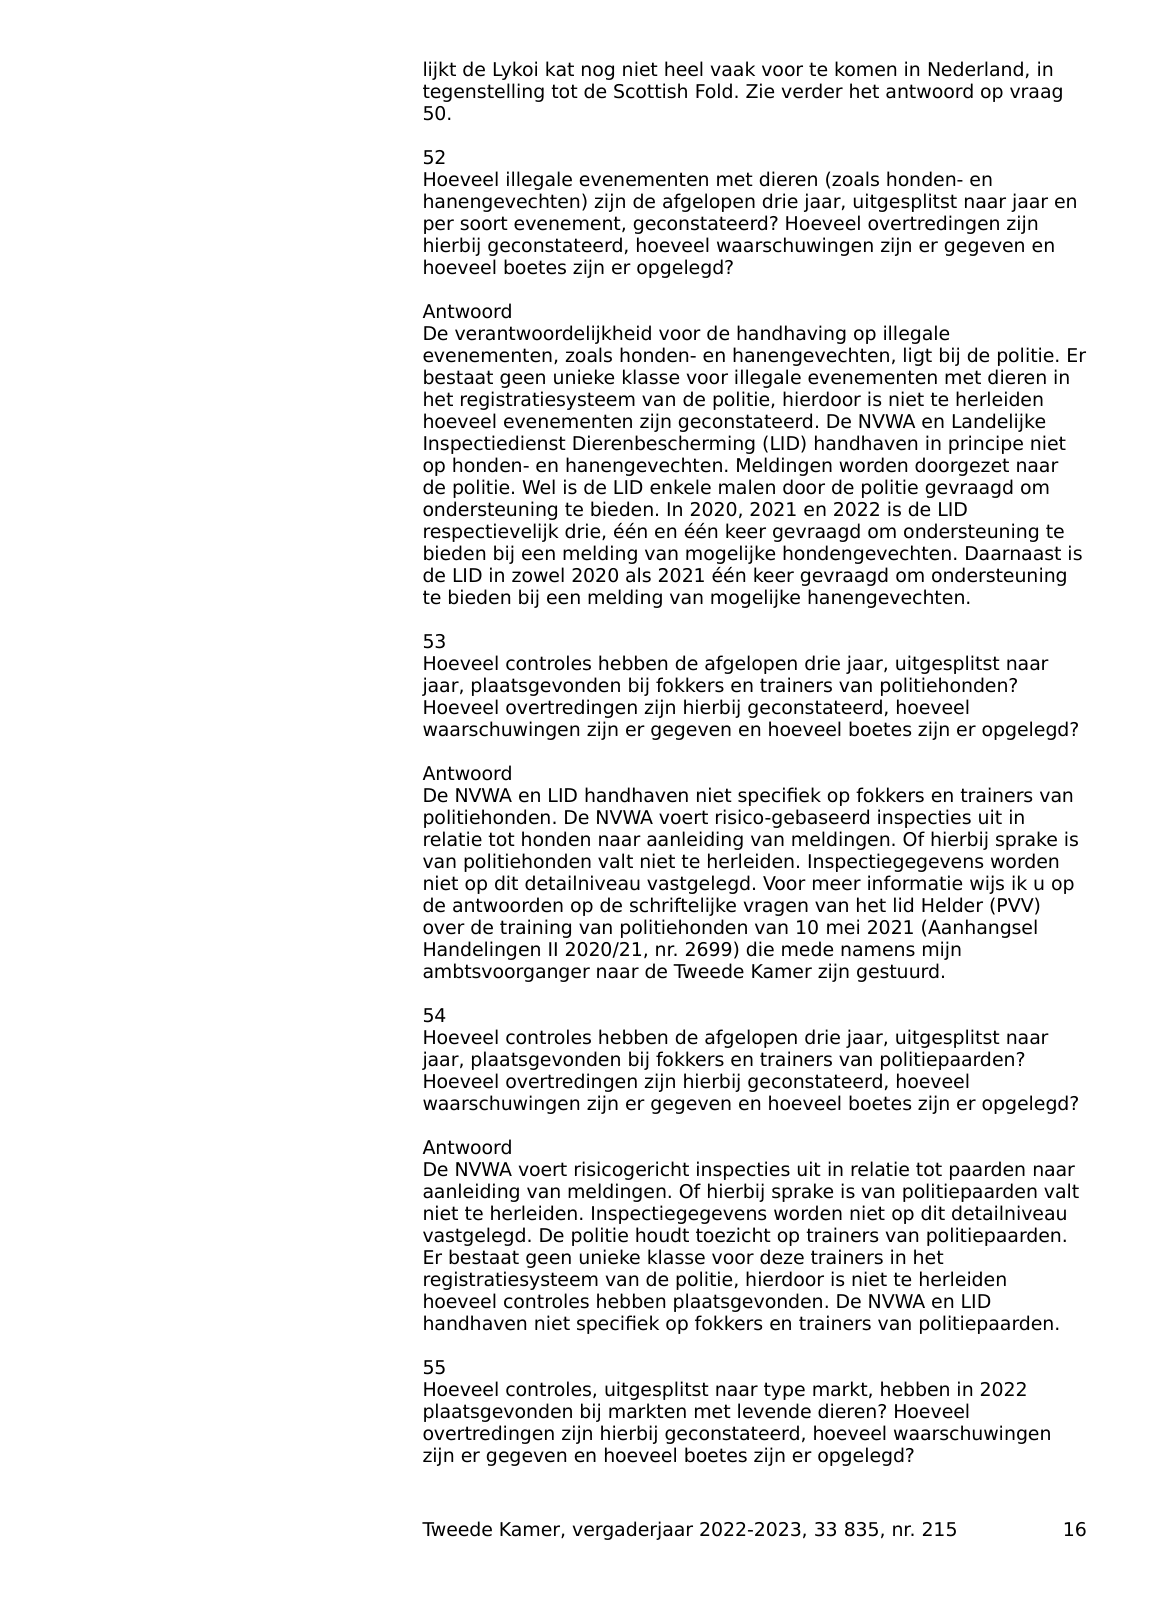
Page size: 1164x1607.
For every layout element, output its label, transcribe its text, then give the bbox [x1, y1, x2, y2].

text De NVWA en LID handhaven niet specifiek op fokkers en trainers van politiehonden. De NVWA voert risico-gebaseerd inspecties uit in relatie tot honden naar aanleiding van meldingen. Of hierbij sprake is van politiehonden valt niet te herleiden. Inspectiegegevens worden niet op dit detailniveau vastgelegd. Voor meer informatie wijs ik u op de antwoorden op de schriftelijke vragen van het lid Helder (PVV) over de training van politiehonden van 10 mei 2021 (Aanhangsel Handelingen II 2020/21, nr. 2699) die mede namens mijn ambtsvoorganger naar de Tweede Kamer zijn gestuurd. [422, 785, 1087, 983]
text Hoeveel controles, uitgesplitst naar type markt, hebben in 2022 plaatsgevonden bij markten met levende dieren? Hoeveel overtredingen zijn hierbij geconstateerd, hoeveel waarschuwingen zijn er gegeven en hoeveel boetes zijn er opgelegd? [422, 1379, 1087, 1467]
text Antwoord [422, 1137, 1087, 1159]
text Hoeveel illegale evenementen met dieren (zoals honden- en hanengevechten) zijn de afgelopen drie jaar, uitgesplitst naar jaar en per soort evenement, geconstateerd? Hoeveel overtredingen zijn hierbij geconstateerd, hoeveel waarschuwingen zijn er gegeven en hoeveel boetes zijn er opgelegd? [422, 169, 1087, 279]
text 54 [422, 1005, 1087, 1027]
text Hoeveel controles hebben de afgelopen drie jaar, uitgesplitst naar jaar, plaatsgevonden bij fokkers en trainers van politiepaarden? Hoeveel overtredingen zijn hierbij geconstateerd, hoeveel waarschuwingen zijn er gegeven en hoeveel boetes zijn er opgelegd? [422, 1027, 1087, 1115]
text De verantwoordelijkheid voor de handhaving op illegale evenementen, zoals honden- en hanengevechten, ligt bij de politie. Er bestaat geen unieke klasse voor illegale evenementen met dieren in het registratiesysteem van de politie, hierdoor is niet te herleiden hoeveel evenementen zijn geconstateerd. De NVWA en Landelijke Inspectiedienst Dierenbescherming (LID) handhaven in principe niet op honden- en hanengevechten. Meldingen worden doorgezet naar de politie. Wel is de LID enkele malen door de politie gevraagd om ondersteuning te bieden. In 2020, 2021 en 2022 is de LID respectievelijk drie, één en één keer gevraagd om ondersteuning te bieden bij een melding van mogelijke hondengevechten. Daarnaast is de LID in zowel 2020 als 2021 één keer gevraagd om ondersteuning te bieden bij een melding van mogelijke hanengevechten. [422, 323, 1087, 609]
text Hoeveel controles hebben de afgelopen drie jaar, uitgesplitst naar jaar, plaatsgevonden bij fokkers en trainers van politiehonden? Hoeveel overtredingen zijn hierbij geconstateerd, hoeveel waarschuwingen zijn er gegeven en hoeveel boetes zijn er opgelegd? [422, 653, 1087, 741]
text Antwoord [422, 763, 1087, 785]
text 55 [422, 1357, 1087, 1379]
text Antwoord [422, 301, 1087, 323]
text lijkt de Lykoi kat nog niet heel vaak voor te komen in Nederland, in tegenstelling tot de Scottish Fold. Zie verder het antwoord op vraag 50. [422, 59, 1087, 125]
text 53 [422, 631, 1087, 653]
text De NVWA voert risicogericht inspecties uit in relatie tot paarden naar aanleiding van meldingen. Of hierbij sprake is van politiepaarden valt niet te herleiden. Inspectiegegevens worden niet op dit detailniveau vastgelegd. De politie houdt toezicht op trainers van politiepaarden. Er bestaat geen unieke klasse voor deze trainers in het registratiesysteem van de politie, hierdoor is niet te herleiden hoeveel controles hebben plaatsgevonden. De NVWA en LID handhaven niet specifiek op fokkers en trainers van politiepaarden. [422, 1159, 1087, 1335]
text 52 [422, 147, 1087, 169]
